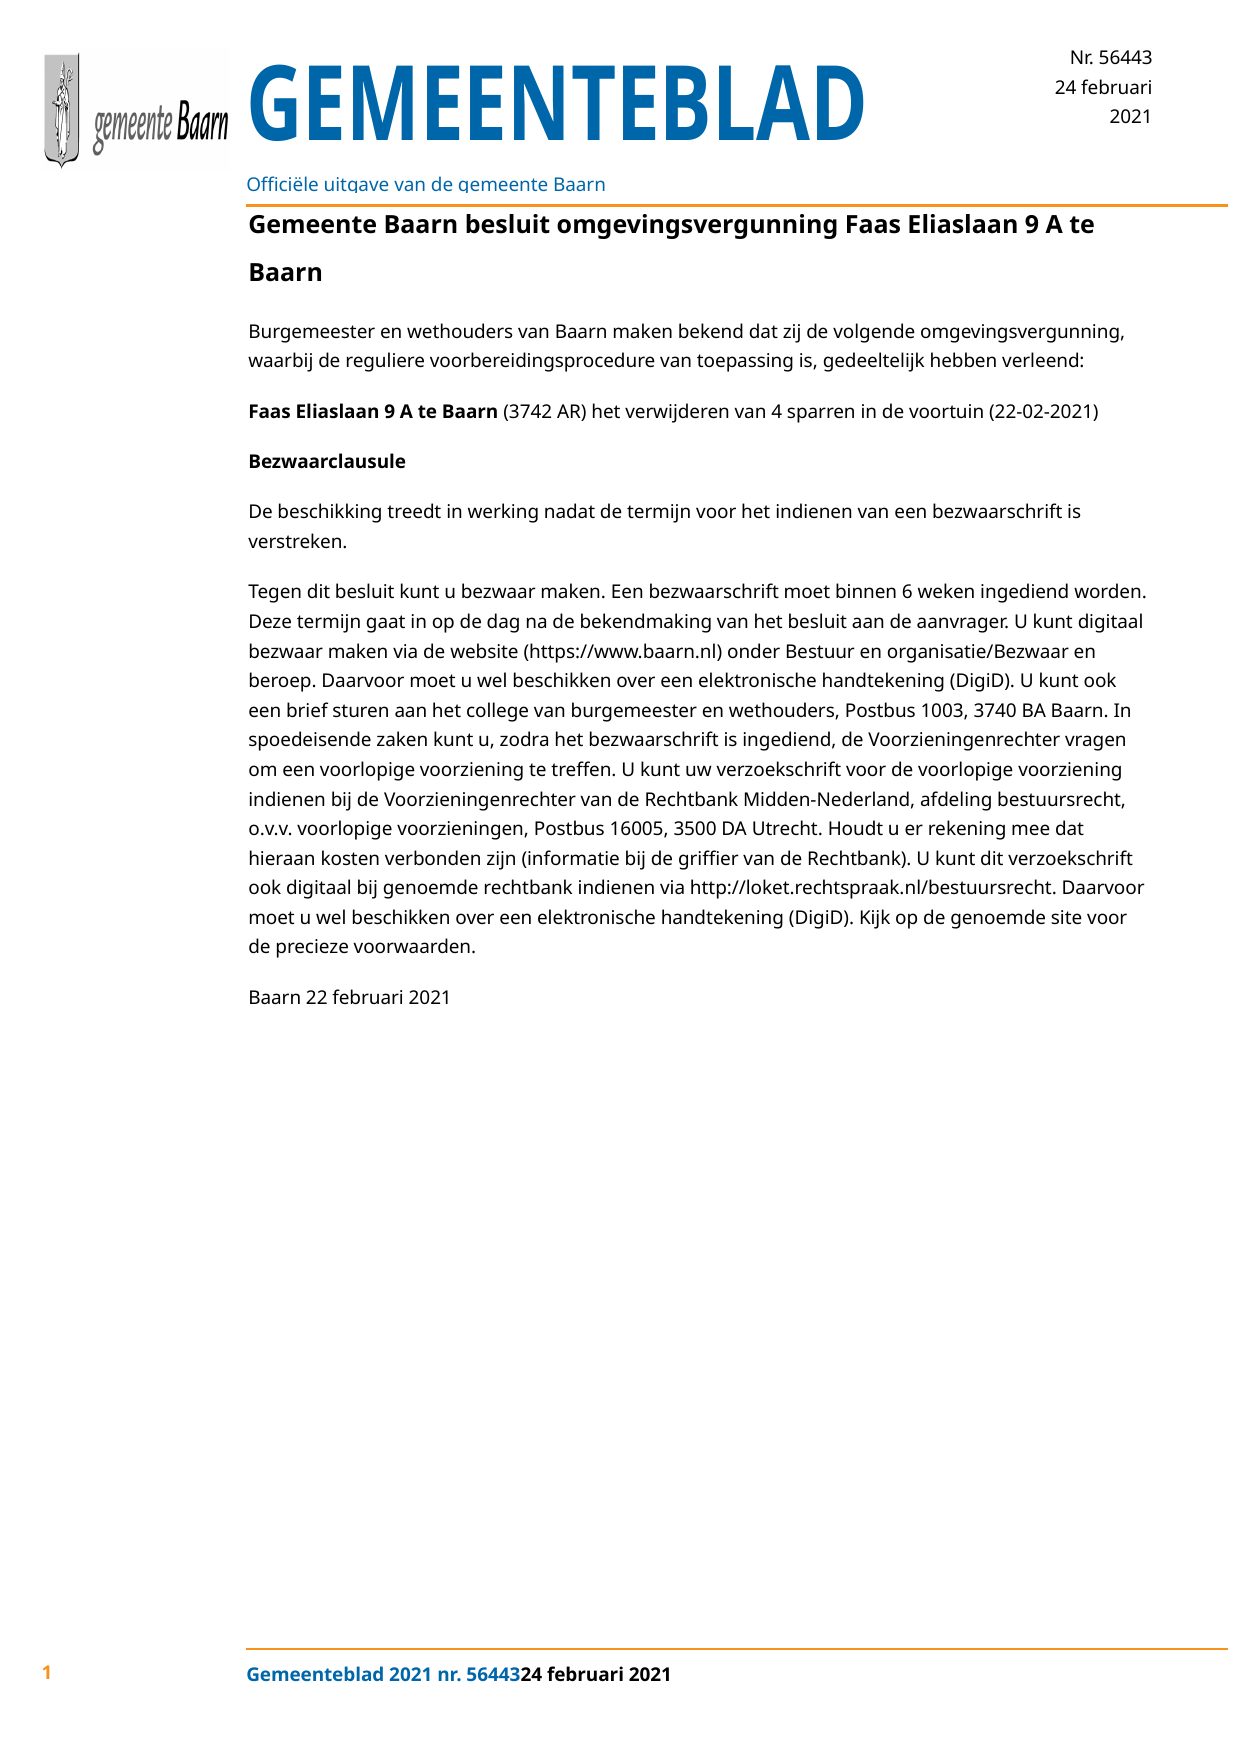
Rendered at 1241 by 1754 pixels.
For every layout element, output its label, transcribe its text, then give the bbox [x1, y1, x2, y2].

text Tegen dit besluit kunt u bezwaar maken. Een bezwaarschrift moet binnen 6 weken ingediend worden. Deze termijn gaat in op de dag na de bekendmaking van het besluit aan de aanvrager. U kunt digitaal bezwaar maken via de website (https://www.baarn.nl) onder Bestuur en organisatie/Bezwaar en beroep. Daarvoor moet u wel beschikken over een elektronische handtekening (DigiD). U kunt ook een brief sturen aan het college van burgemeester en wethouders, Postbus 1003, 3740 BA Baarn. In spoedeisende zaken kunt u, zodra het bezwaarschrift is ingediend, de Voorzieningenrechter vragen om een voorlopige voorziening te treffen. U kunt uw verzoekschrift voor de voorlopige voorziening indienen bij de Voorzieningenrechter van de Rechtbank Midden-Nederland, afdeling bestuursrecht, o.v.v. voorlopige voorzieningen, Postbus 16005, 3500 DA Utrecht. Houdt u er rekening mee dat hieraan kosten verbonden zijn (informatie bij de griffier van de Rechtbank). U kunt dit verzoekschrift ook digitaal bij genoemde rechtbank indienen via http://loket.rechtspraak.nl/bestuursrecht. Daarvoor moet u wel beschikken over een elektronische handtekening (DigiD). Kijk op de genoemde site voor de precieze voorwaarden. [248, 579, 1152, 959]
picture [41, 47, 231, 172]
text De beschikking treedt in werking nadat de termijn voor het indienen van een bezwaarschrift is verstreken. [248, 499, 1152, 554]
text Baarn 22 februari 2021 [248, 984, 1152, 1010]
text Bezwaarclausule [248, 448, 1152, 474]
text Faas Eliaslaan 9 A te Baarn (3742 AR) het verwijderen van 4 sparren in de voortuin (22-02-2021) [248, 398, 1152, 424]
text Gemeente Baarn besluit omgevingsvergunning Faas Eliaslaan 9 A te Baarn [248, 207, 1152, 288]
text Burgemeester en wethouders van Baarn maken bekend dat zij de volgende omgevingsvergunning, waarbij de reguliere voorbereidingsprocedure van toepassing is, gedeeltelijk hebben verleend: [248, 318, 1152, 373]
